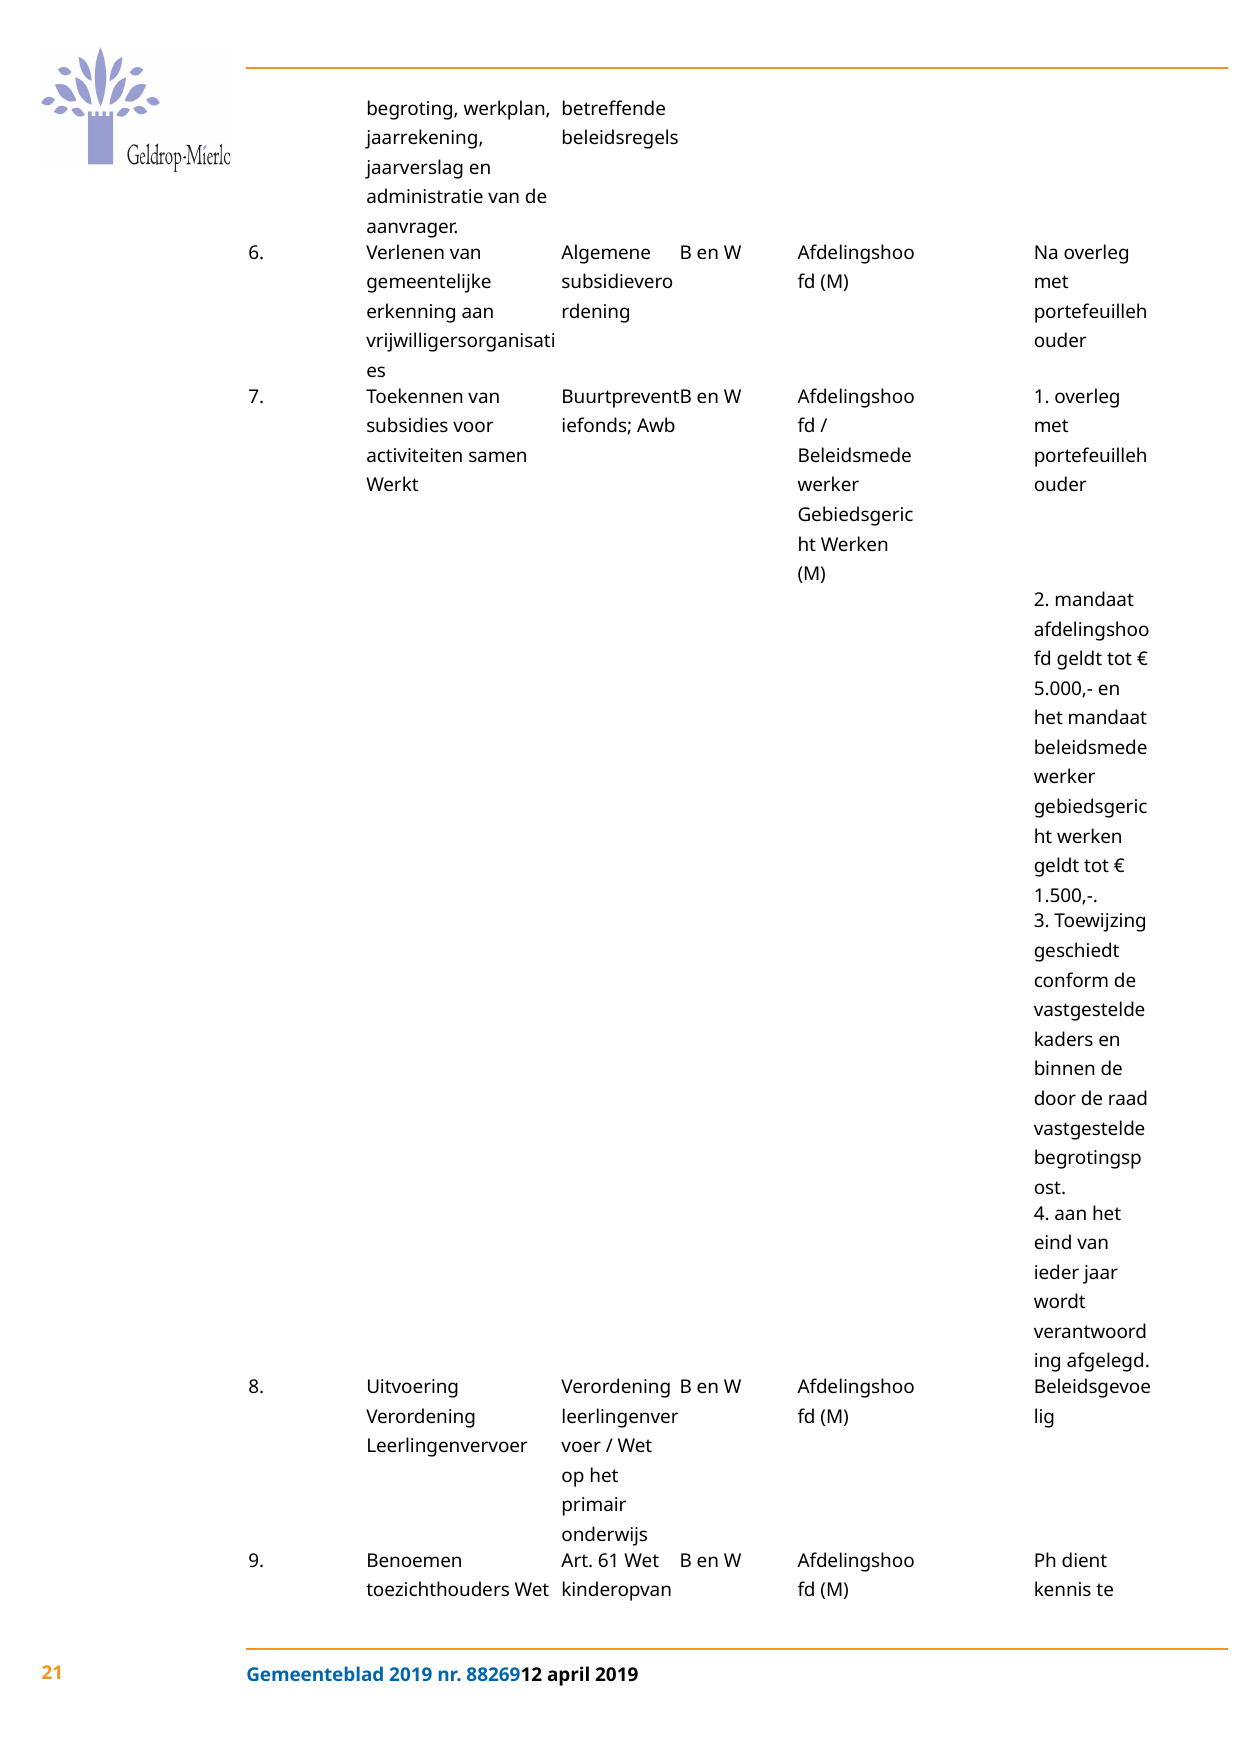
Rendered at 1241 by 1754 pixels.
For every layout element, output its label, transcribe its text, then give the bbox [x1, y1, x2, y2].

table_cell 9. [248, 1547, 366, 1602]
table_cell Beleidsgevoelig [1034, 1373, 1152, 1547]
table_cell [248, 586, 366, 908]
table_cell [366, 908, 561, 1200]
table_cell Afdelingshoofd / Beleidsmedewerker Gebiedsgericht Werken (M) [797, 383, 915, 586]
table_cell Afdelingshoofd (M) [797, 1373, 915, 1547]
table_cell [248, 95, 366, 239]
table_cell Ph dient kennis te [1034, 1547, 1152, 1602]
table_cell 6. [248, 239, 366, 383]
table_cell Buurtpreventiefonds; Awb [561, 383, 679, 586]
picture [41, 47, 231, 172]
table_cell [797, 1200, 915, 1373]
table_cell 1. overleg met portefeuillehouder [1034, 383, 1152, 586]
table_cell Benoemen toezichthouders Wet [366, 1547, 561, 1602]
table_cell [797, 908, 915, 1200]
table_cell 4. aan het eind van ieder jaar wordt verantwoording afgelegd. [1034, 1200, 1152, 1373]
table_cell [248, 1200, 366, 1373]
table_cell [915, 908, 1033, 1200]
table_cell 8. [248, 1373, 366, 1547]
table_cell [915, 1200, 1033, 1373]
table_cell begroting, werkplan, jaarrekening, jaarverslag en administratie van de aanvrager. [366, 95, 561, 239]
table_cell [561, 908, 679, 1200]
table_cell 2. mandaat afdelingshoofd geldt tot € 5.000,- en het mandaat beleidsmedewerker gebiedsgericht werken geldt tot € 1.500,-. [1034, 586, 1152, 908]
table_cell 3. Toewijzing geschiedt conform de vastgestelde kaders en binnen de door de raad vastgestelde begrotingspost. [1034, 908, 1152, 1200]
table_cell [679, 586, 797, 908]
table_cell Art. 61 Wet kinderopvan [561, 1547, 679, 1602]
table_cell [915, 239, 1033, 383]
table_cell Toekennen van subsidies voor activiteiten samen Werkt [366, 383, 561, 586]
table_cell [915, 95, 1033, 239]
table_cell [366, 1200, 561, 1373]
table_cell [561, 1200, 679, 1373]
table_cell Na overleg met portefeuillehouder [1034, 239, 1152, 383]
table_cell [915, 1373, 1033, 1547]
table_cell [679, 95, 797, 239]
table_cell betreffende beleidsregels [561, 95, 679, 239]
table_cell [561, 586, 679, 908]
table_cell Afdelingshoofd (M) [797, 1547, 915, 1602]
table_cell Algemene subsidieverordening [561, 239, 679, 383]
table_cell [366, 586, 561, 908]
table_cell [915, 1547, 1033, 1602]
table_cell B en W [679, 383, 797, 586]
table_cell B en W [679, 1547, 797, 1602]
table_cell [915, 383, 1033, 586]
table_cell B en W [679, 1373, 797, 1547]
table_cell [1034, 95, 1152, 239]
table_cell 7. [248, 383, 366, 586]
table_cell [248, 908, 366, 1200]
table_cell [915, 586, 1033, 908]
table_cell Verordening leerlingenvervoer / Wet op het primair onderwijs [561, 1373, 679, 1547]
table_cell Verlenen van gemeentelijke erkenning aan vrijwilligersorganisaties [366, 239, 561, 383]
table_cell Afdelingshoofd (M) [797, 239, 915, 383]
table_cell Uitvoering Verordening Leerlingenvervoer [366, 1373, 561, 1547]
table_cell [797, 95, 915, 239]
table_cell [679, 908, 797, 1200]
table_cell B en W [679, 239, 797, 383]
table_cell [797, 586, 915, 908]
table_cell [679, 1200, 797, 1373]
